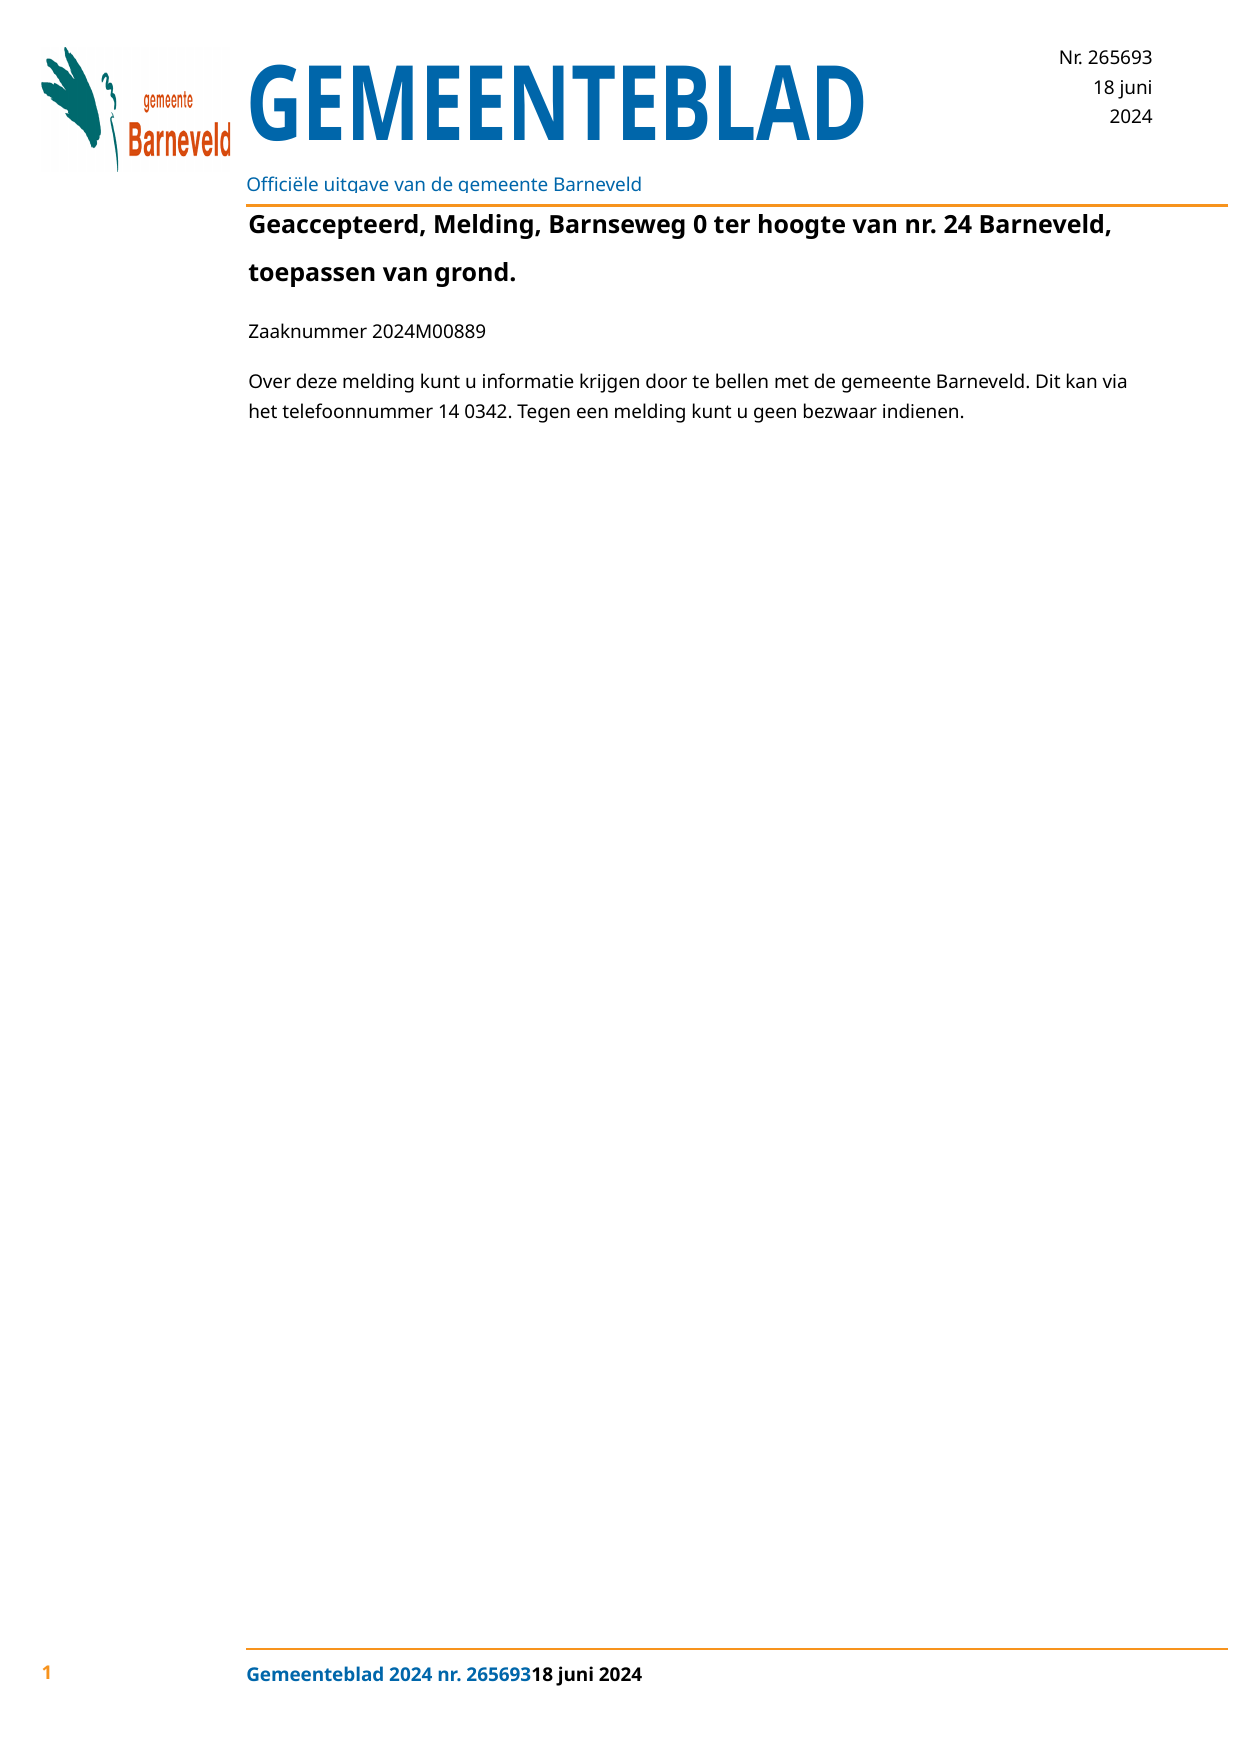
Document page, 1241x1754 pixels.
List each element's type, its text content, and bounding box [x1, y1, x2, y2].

text Geaccepteerd, Melding, Barnseweg 0 ter hoogte van nr. 24 Barneveld, toepassen van grond. [248, 207, 1152, 288]
picture [41, 47, 231, 172]
text Over deze melding kunt u informatie krijgen door te bellen met de gemeente Barneveld. Dit kan via het telefoonnummer 14 0342. Tegen een melding kunt u geen bezwaar indienen. [248, 368, 1152, 424]
text Zaaknummer 2024M00889 [248, 318, 1152, 344]
